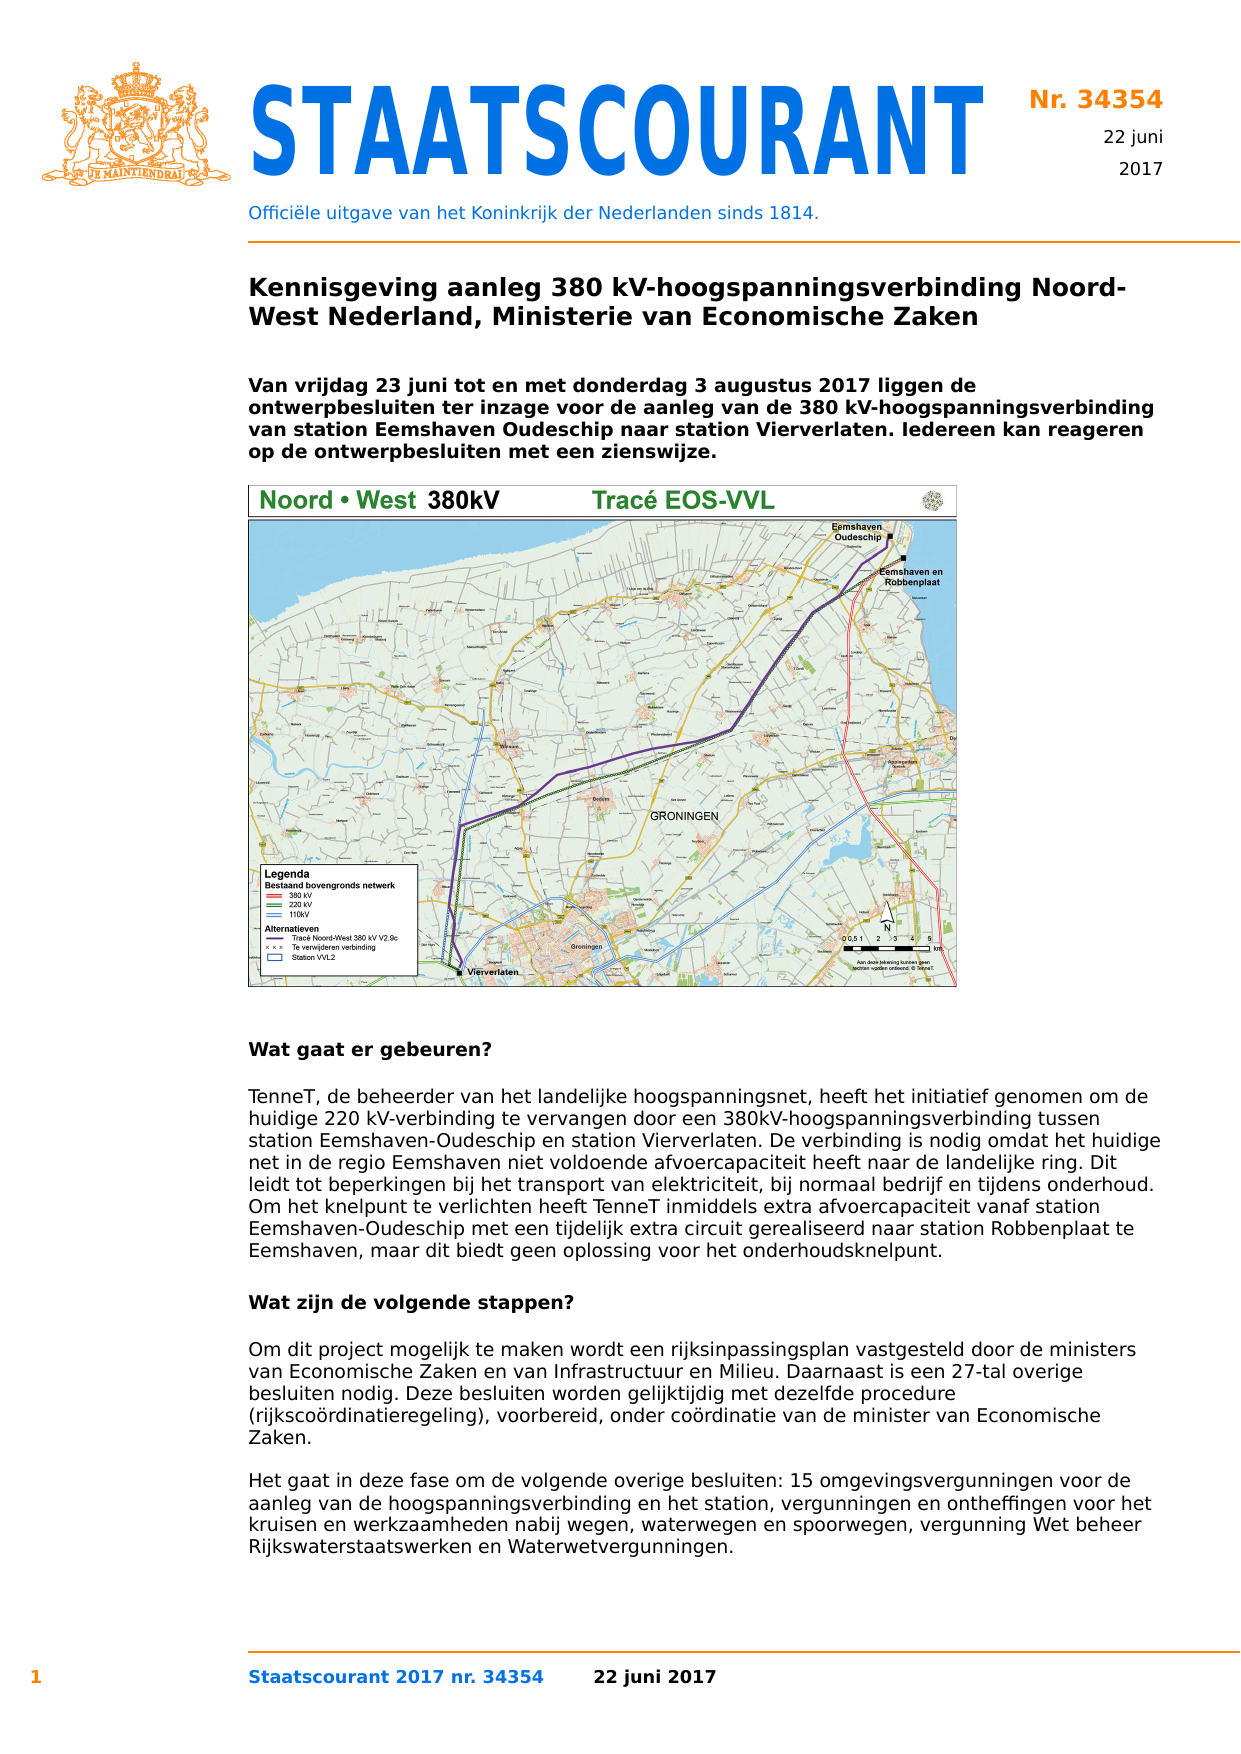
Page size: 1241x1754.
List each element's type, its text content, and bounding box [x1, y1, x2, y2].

table_header [25, 62, 248, 241]
subtitle Kennisgeving aanleg 380 kV-hoogspanningsverbinding Noord-West Nederland, Ministerie van Economische Zaken [248, 273, 1163, 331]
text Het gaat in deze fase om de volgende overige besluiten: 15 omgevingsvergunningen voor de aanleg van de hoogspanningsverbinding en het station, vergunningen en ontheffingen voor het kruisen en werkzaamheden nabij wegen, waterwegen en spoorwegen, vergunning Wet beheer Rijkswaterstaatswerken en Waterwetvergunningen. [248, 1470, 1163, 1558]
table_cell Officiële uitgave van het Koninkrijk der Nederlanden sinds 1814. [248, 203, 1240, 241]
table_header Nr. 34354 [998, 62, 1240, 121]
subtitle Wat gaat er gebeuren? [248, 1039, 1163, 1061]
table_header STAATSCOURANT [248, 62, 998, 203]
table_cell 22 juni [998, 121, 1240, 153]
picture [41, 62, 231, 186]
picture [248, 485, 957, 987]
text Om dit project mogelijk te maken wordt een rijksinpassingsplan vastgesteld door de ministers van Economische Zaken en van Infrastructuur en Milieu. Daarnaast is een 27-tal overige besluiten nodig. Deze besluiten worden gelijktijdig met dezelfde procedure (rijkscoördinatieregeling), voorbereid, onder coördinatie van de minister van Economische Zaken. [248, 1339, 1163, 1448]
text TenneT, de beheerder van het landelijke hoogspanningsnet, heeft het initiatief genomen om de huidige 220 kV-verbinding te vervangen door een 380kV-hoogspanningsverbinding tussen station Eemshaven-Oudeschip en station Vierverlaten. De verbinding is nodig omdat het huidige net in de regio Eemshaven niet voldoende afvoercapaciteit heeft naar de landelijke ring. Dit leidt tot beperkingen bij het transport van elektriciteit, bij normaal bedrijf en tijdens onderhoud. Om het knelpunt te verlichten heeft TenneT inmiddels extra afvoercapaciteit vanaf station Eemshaven-Oudeschip met een tijdelijk extra circuit gerealiseerd naar station Robbenplaat te Eemshaven, maar dit biedt geen oplossing voor het onderhoudsknelpunt. [248, 1086, 1163, 1262]
subtitle Wat zijn de volgende stappen? [248, 1292, 1163, 1314]
table_cell 2017 [998, 153, 1240, 203]
text Van vrijdag 23 juni tot en met donderdag 3 augustus 2017 liggen de ontwerpbesluiten ter inzage voor de aanleg van de 380 kV-hoogspanningsverbinding van station Eemshaven Oudeschip naar station Vierverlaten. Iedereen kan reageren op de ontwerpbesluiten met een zienswijze. [248, 375, 1163, 463]
